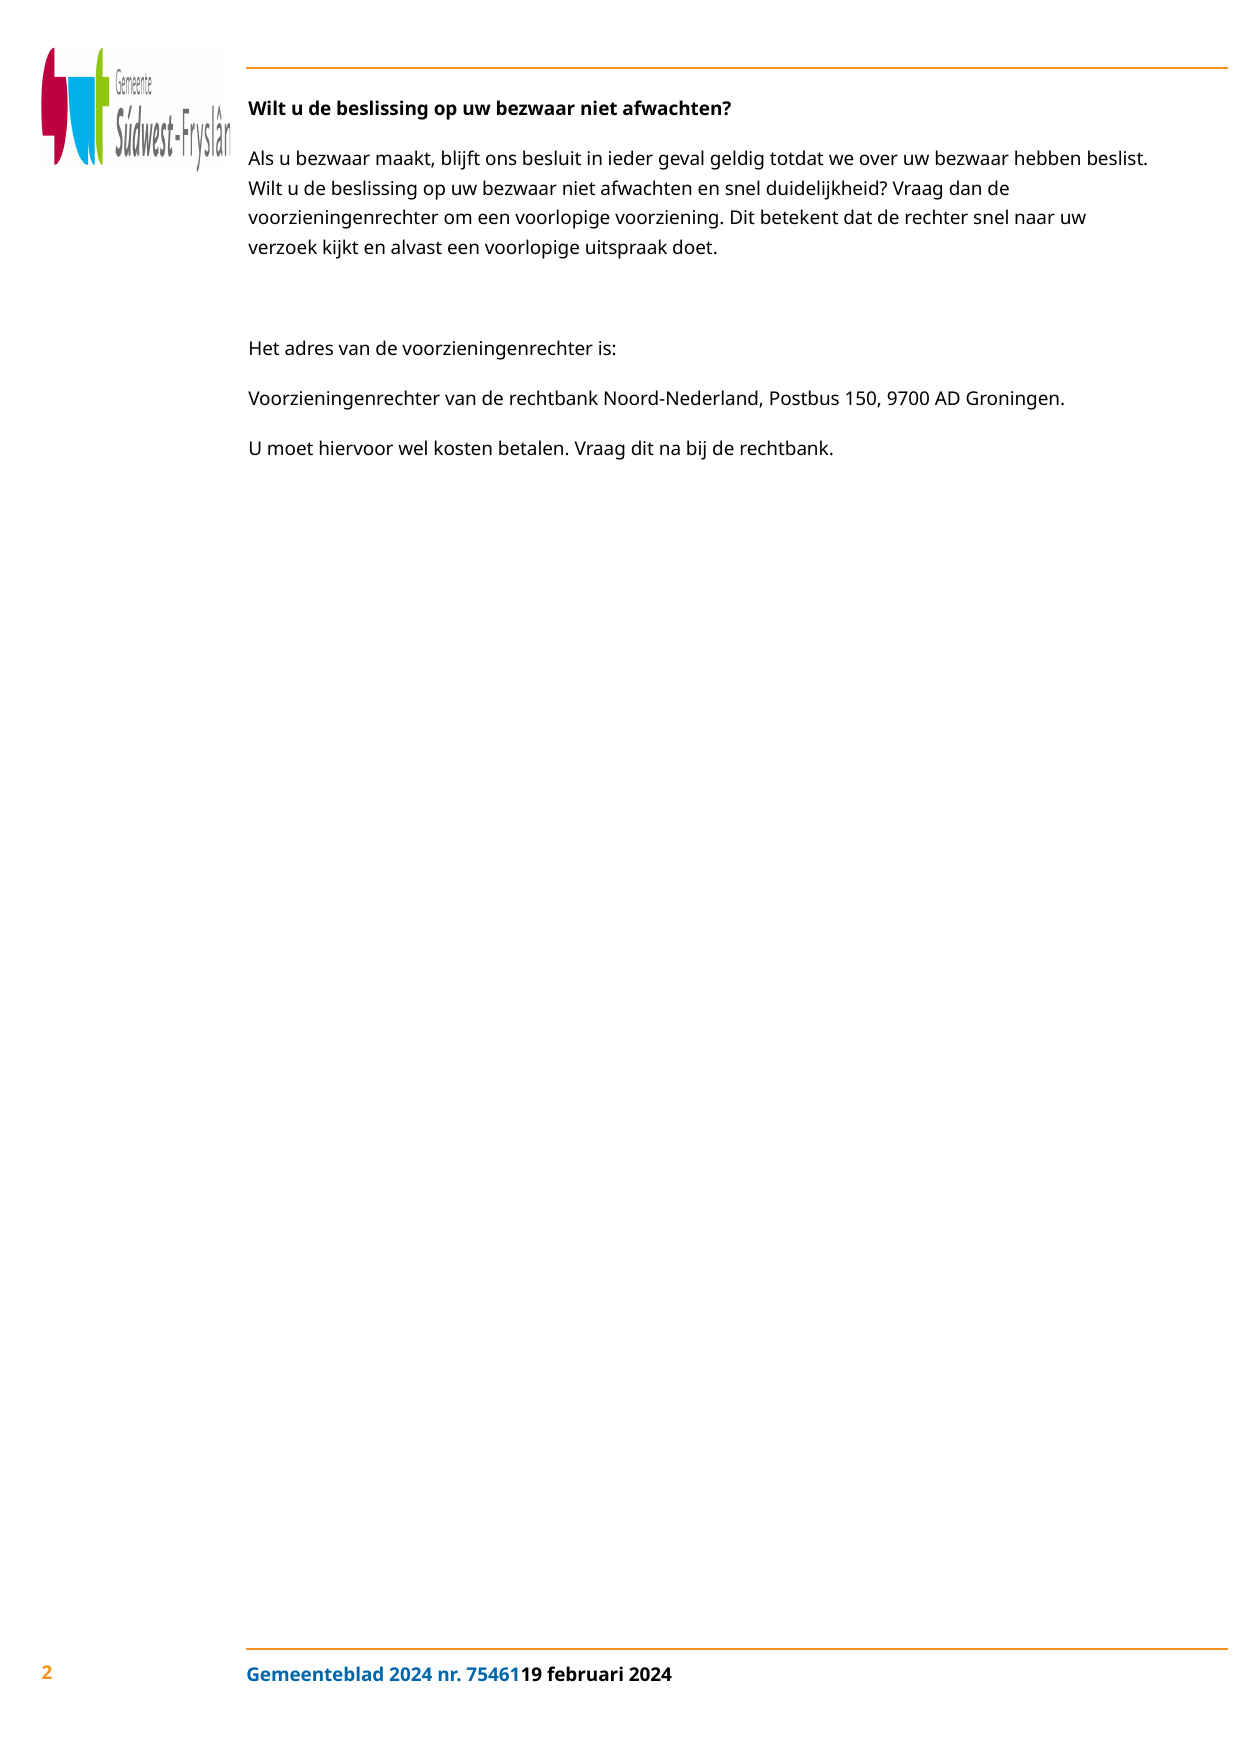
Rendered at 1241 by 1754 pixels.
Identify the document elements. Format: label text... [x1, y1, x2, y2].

text Het adres van de voorzieningenrechter is: [248, 335, 1152, 361]
text Als u bezwaar maakt, blijft ons besluit in ieder geval geldig totdat we over uw bezwaar hebben beslist. Wilt u de beslissing op uw bezwaar niet afwachten en snel duidelijkheid? Vraag dan de voorzieningenrechter om een voorlopige voorziening. Dit betekent dat de rechter snel naar uw verzoek kijkt en alvast een voorlopige uitspraak doet. [248, 145, 1152, 260]
text U moet hiervoor wel kosten betalen. Vraag dit na bij de rechtbank. [248, 436, 1152, 461]
text Wilt u de beslissing op uw bezwaar niet afwachten? [248, 95, 1152, 121]
text Voorzieningenrechter van de rechtbank Noord-Nederland, Postbus 150, 9700 AD Groningen. [248, 385, 1152, 411]
picture [41, 47, 231, 172]
